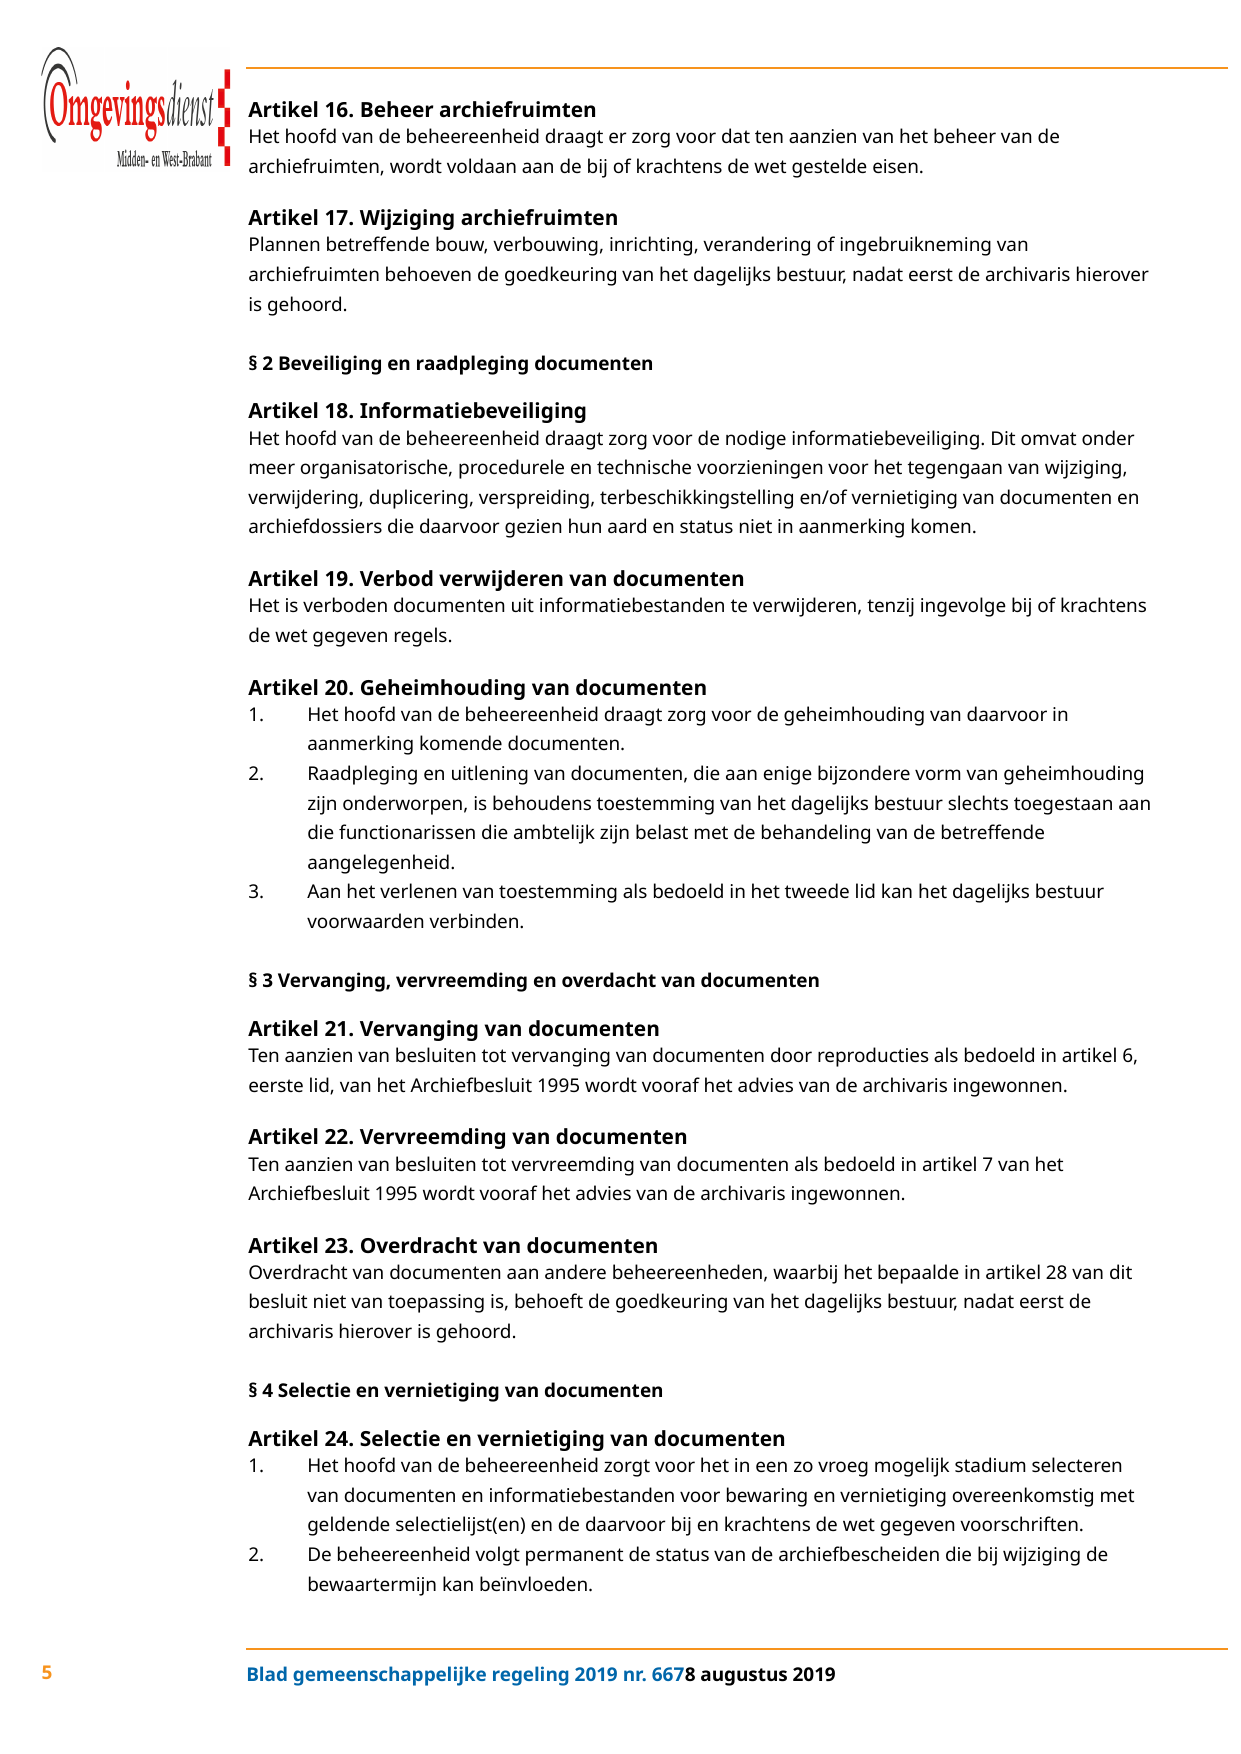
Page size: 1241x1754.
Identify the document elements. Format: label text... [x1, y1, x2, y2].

text Artikel 21. Vervanging van documenten [248, 1014, 1152, 1042]
list Het hoofd van de beheereenheid draagt zorg voor de geheimhouding van daarvoor in aanmerking komende documenten. [248, 701, 1152, 756]
text Artikel 19. Verbod verwijderen van documenten [248, 564, 1152, 593]
text Plannen betreffende bouw, verbouwing, inrichting, verandering of ingebruikneming van archiefruimten behoeven de goedkeuring van het dagelijks bestuur, nadat eerst de archivaris hierover is gehoord. [248, 232, 1152, 317]
list Het hoofd van de beheereenheid zorgt voor het in een zo vroeg mogelijk stadium selecteren van documenten en informatiebestanden voor bewaring en vernietiging overeenkomstig met geldende selectielijst(en) en de daarvoor bij en krachtens de wet gegeven voorschriften. [248, 1452, 1152, 1537]
text Artikel 22. Vervreemding van documenten [248, 1122, 1152, 1151]
text Het hoofd van de beheereenheid draagt zorg voor de nodige informatiebeveiliging. Dit omvat onder meer organisatorische, procedurele en technische voorzieningen voor het tegengaan van wijziging, verwijdering, duplicering, verspreiding, terbeschikkingstelling en/of vernietiging van documenten en archiefdossiers die daarvoor gezien hun aard en status niet in aanmerking komen. [248, 425, 1152, 539]
text Het is verboden documenten uit informatiebestanden te verwijderen, tenzij ingevolge bij of krachtens de wet gegeven regels. [248, 593, 1152, 648]
text § 2 Beveiliging en raadpleging documenten [248, 350, 1152, 376]
list Raadpleging en uitlening van documenten, die aan enige bijzondere vorm van geheimhouding zijn onderworpen, is behoudens toestemming van het dagelijks bestuur slechts toegestaan aan die functionarissen die ambtelijk zijn belast met de behandeling van de betreffende aangelegenheid. [248, 760, 1152, 875]
picture [41, 47, 231, 172]
text Artikel 18. Informatiebeveiliging [248, 397, 1152, 425]
list Aan het verlenen van toestemming als bedoeld in het tweede lid kan het dagelijks bestuur voorwaarden verbinden. [248, 878, 1152, 934]
text Artikel 20. Geheimhouding van documenten [248, 673, 1152, 701]
text Artikel 17. Wijziging archiefruimten [248, 203, 1152, 232]
text Artikel 23. Overdracht van documenten [248, 1231, 1152, 1259]
text Artikel 24. Selectie en vernietiging van documenten [248, 1424, 1152, 1452]
text Ten aanzien van besluiten tot vervanging van documenten door reproducties als bedoeld in artikel 6, eerste lid, van het Archiefbesluit 1995 wordt vooraf het advies van de archivaris ingewonnen. [248, 1042, 1152, 1098]
text Overdracht van documenten aan andere beheereenheden, waarbij het bepaalde in artikel 28 van dit besluit niet van toepassing is, behoeft de goedkeuring van het dagelijks bestuur, nadat eerst de archivaris hierover is gehoord. [248, 1259, 1152, 1344]
text § 3 Vervanging, vervreemding en overdacht van documenten [248, 967, 1152, 993]
text Het hoofd van de beheereenheid draagt er zorg voor dat ten aanzien van het beheer van de archiefruimten, wordt voldaan aan de bij of krachtens de wet gestelde eisen. [248, 123, 1152, 178]
text § 4 Selectie en vernietiging van documenten [248, 1377, 1152, 1403]
text Artikel 16. Beheer archiefruimten [248, 95, 1152, 123]
text Ten aanzien van besluiten tot vervreemding van documenten als bedoeld in artikel 7 van het Archiefbesluit 1995 wordt vooraf het advies van de archivaris ingewonnen. [248, 1151, 1152, 1206]
list De beheereenheid volgt permanent de status van de archiefbescheiden die bij wijziging de bewaartermijn kan beïnvloeden. [248, 1541, 1152, 1597]
